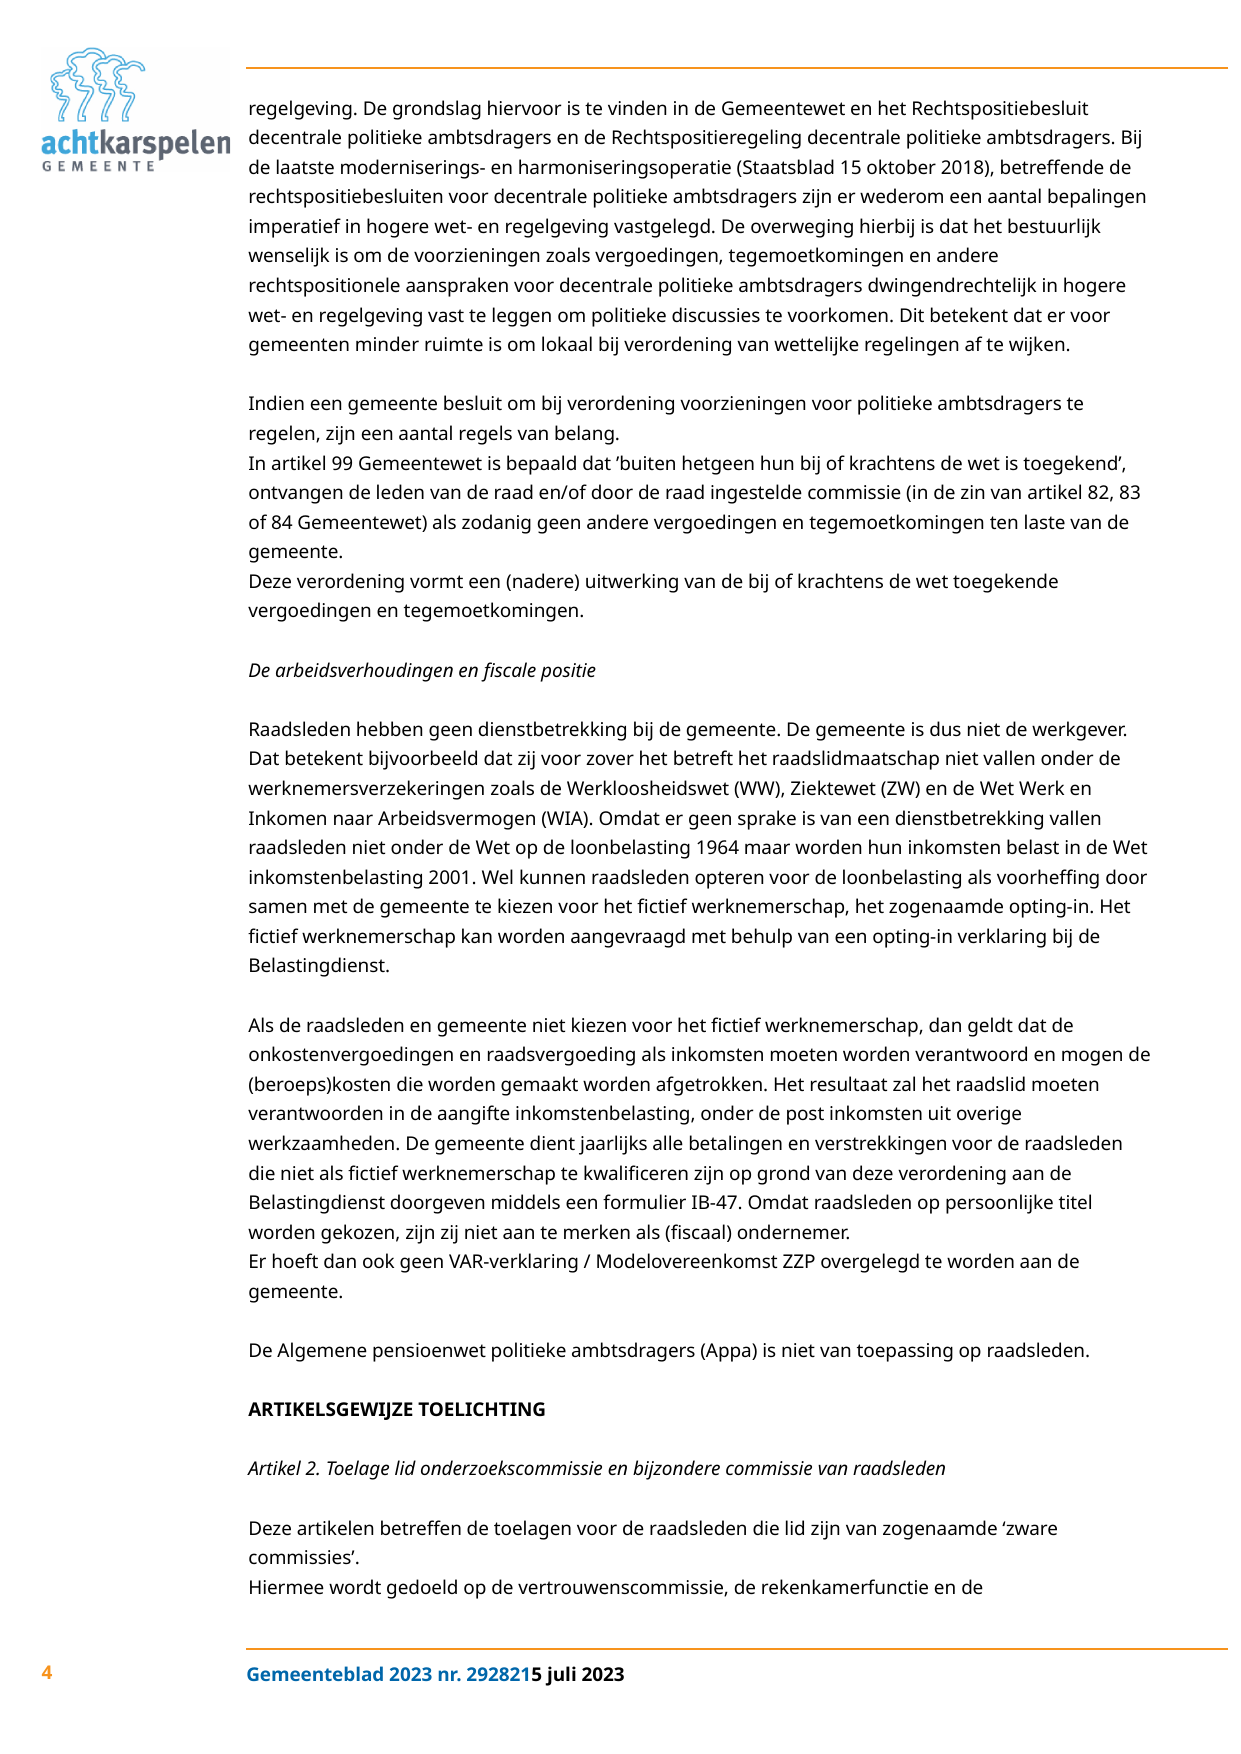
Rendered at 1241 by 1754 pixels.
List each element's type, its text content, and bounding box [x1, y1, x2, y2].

text De Algemene pensioenwet politieke ambtsdragers (Appa) is niet van toepassing op raadsleden. [248, 1337, 1152, 1363]
text regelgeving. De grondslag hiervoor is te vinden in de Gemeentewet en het Rechtspositiebesluit decentrale politieke ambtsdragers en de Rechtspositieregeling decentrale politieke ambtsdragers. Bij de laatste moderniserings- en harmoniseringsoperatie (Staatsblad 15 oktober 2018), betreffende de rechtspositiebesluiten voor decentrale politieke ambtsdragers zijn er wederom een aantal bepalingen imperatief in hogere wet- en regelgeving vastgelegd. De overweging hierbij is dat het bestuurlijk wenselijk is om de voorzieningen zoals vergoedingen, tegemoetkomingen en andere rechtspositionele aanspraken voor decentrale politieke ambtsdragers dwingendrechtelijk in hogere wet- en regelgeving vast te leggen om politieke discussies te voorkomen. Dit betekent dat er voor gemeenten minder ruimte is om lokaal bij verordening van wettelijke regelingen af te wijken. [248, 95, 1152, 357]
text Indien een gemeente besluit om bij verordening voorzieningen voor politieke ambtsdragers te regelen, zijn een aantal regels van belang. [248, 391, 1152, 446]
text Er hoeft dan ook geen VAR-verklaring / Modelovereenkomst ZZP overgelegd te worden aan de gemeente. [248, 1248, 1152, 1304]
text Als de raadsleden en gemeente niet kiezen voor het fictief werknemerschap, dan geldt dat de onkostenvergoedingen en raadsvergoeding als inkomsten moeten worden verantwoord en mogen de (beroeps)kosten die worden gemaakt worden afgetrokken. Het resultaat zal het raadslid moeten verantwoorden in de aangifte inkomstenbelasting, onder de post inkomsten uit overige werkzaamheden. De gemeente dient jaarlijks alle betalingen en verstrekkingen voor de raadsleden die niet als fictief werknemerschap te kwalificeren zijn op grond van deze verordening aan de Belastingdienst doorgeven middels een formulier IB-47. Omdat raadsleden op persoonlijke titel worden gekozen, zijn zij niet aan te merken als (fiscaal) ondernemer. [248, 1012, 1152, 1245]
text Artikel 2. Toelage lid onderzoekscommissie en bijzondere commissie van raadsleden [248, 1456, 1152, 1481]
text Deze verordening vormt een (nadere) uitwerking van de bij of krachtens de wet toegekende vergoedingen en tegemoetkomingen. [248, 568, 1152, 623]
picture [41, 47, 231, 172]
text Hiermee wordt gedoeld op de vertrouwenscommissie, de rekenkamerfunctie en de [248, 1574, 1152, 1600]
text Deze artikelen betreffen de toelagen voor de raadsleden die lid zijn van zogenaamde ‘zware commissies’. [248, 1515, 1152, 1570]
text In artikel 99 Gemeentewet is bepaald dat ’buiten hetgeen hun bij of krachtens de wet is toegekend’, ontvangen de leden van de raad en/of door de raad ingestelde commissie (in de zin van artikel 82, 83 of 84 Gemeentewet) als zodanig geen andere vergoedingen en tegemoetkomingen ten laste van de gemeente. [248, 450, 1152, 564]
text De arbeidsverhoudingen en fiscale positie [248, 657, 1152, 683]
text ARTIKELSGEWIJZE TOELICHTING [248, 1396, 1152, 1422]
text Raadsleden hebben geen dienstbetrekking bij de gemeente. De gemeente is dus niet de werkgever. Dat betekent bijvoorbeeld dat zij voor zover het betreft het raadslidmaatschap niet vallen onder de werknemersverzekeringen zoals de Werkloosheidswet (WW), Ziektewet (ZW) en de Wet Werk en Inkomen naar Arbeidsvermogen (WIA). Omdat er geen sprake is van een dienstbetrekking vallen raadsleden niet onder de Wet op de loonbelasting 1964 maar worden hun inkomsten belast in de Wet inkomstenbelasting 2001. Wel kunnen raadsleden opteren voor de loonbelasting als voorheffing door samen met de gemeente te kiezen voor het fictief werknemerschap, het zogenaamde opting-in. Het fictief werknemerschap kan worden aangevraagd met behulp van een opting-in verklaring bij de Belastingdienst. [248, 716, 1152, 978]
